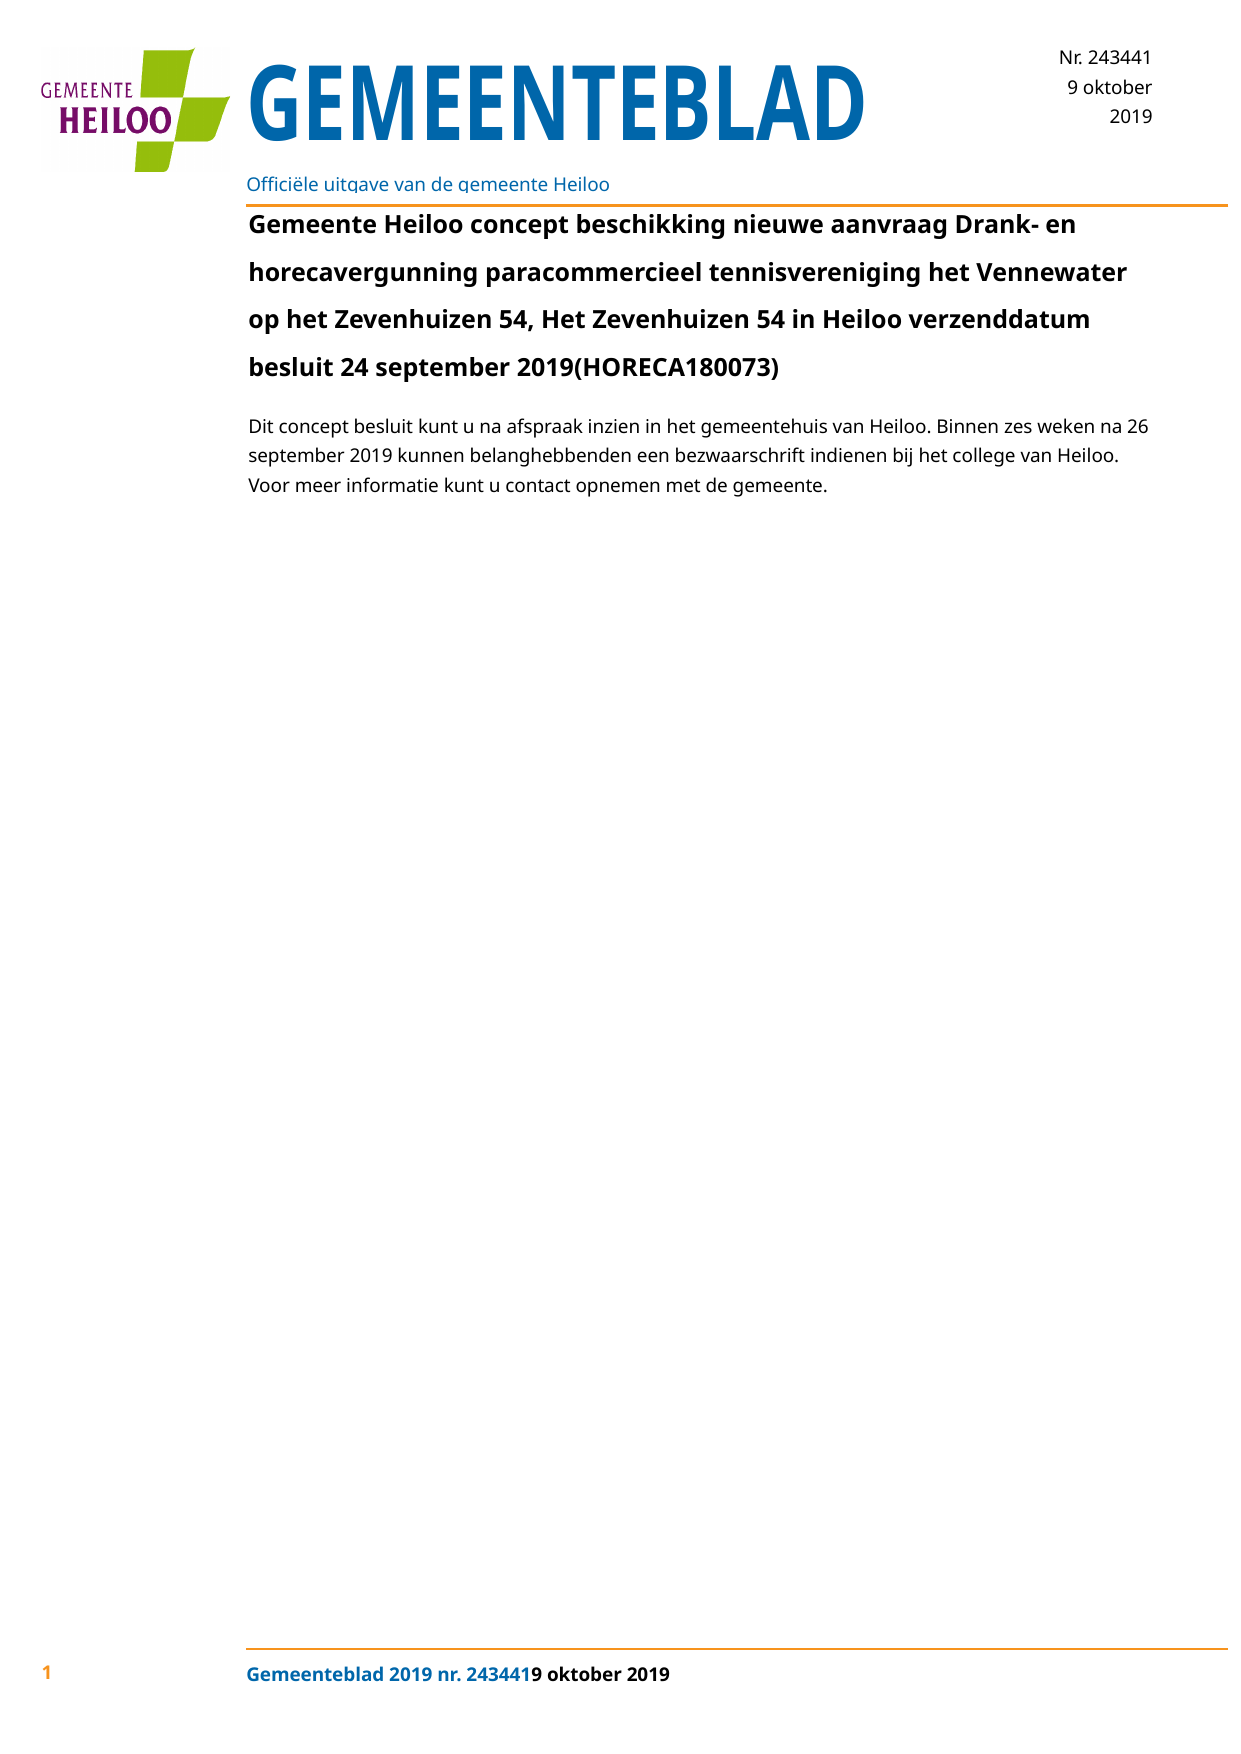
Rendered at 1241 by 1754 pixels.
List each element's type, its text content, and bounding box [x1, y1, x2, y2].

text Gemeente Heiloo concept beschikking nieuwe aanvraag Drank- en horecavergunning paracommercieel tennisvereniging het Vennewater op het Zevenhuizen 54, Het Zevenhuizen 54 in Heiloo verzenddatum besluit 24 september 2019(HORECA180073) [248, 207, 1152, 384]
picture [41, 47, 231, 172]
text Dit concept besluit kunt u na afspraak inzien in het gemeentehuis van Heiloo. Binnen zes weken na 26 september 2019 kunnen belanghebbenden een bezwaarschrift indienen bij het college van Heiloo. Voor meer informatie kunt u contact opnemen met de gemeente. [248, 413, 1152, 498]
